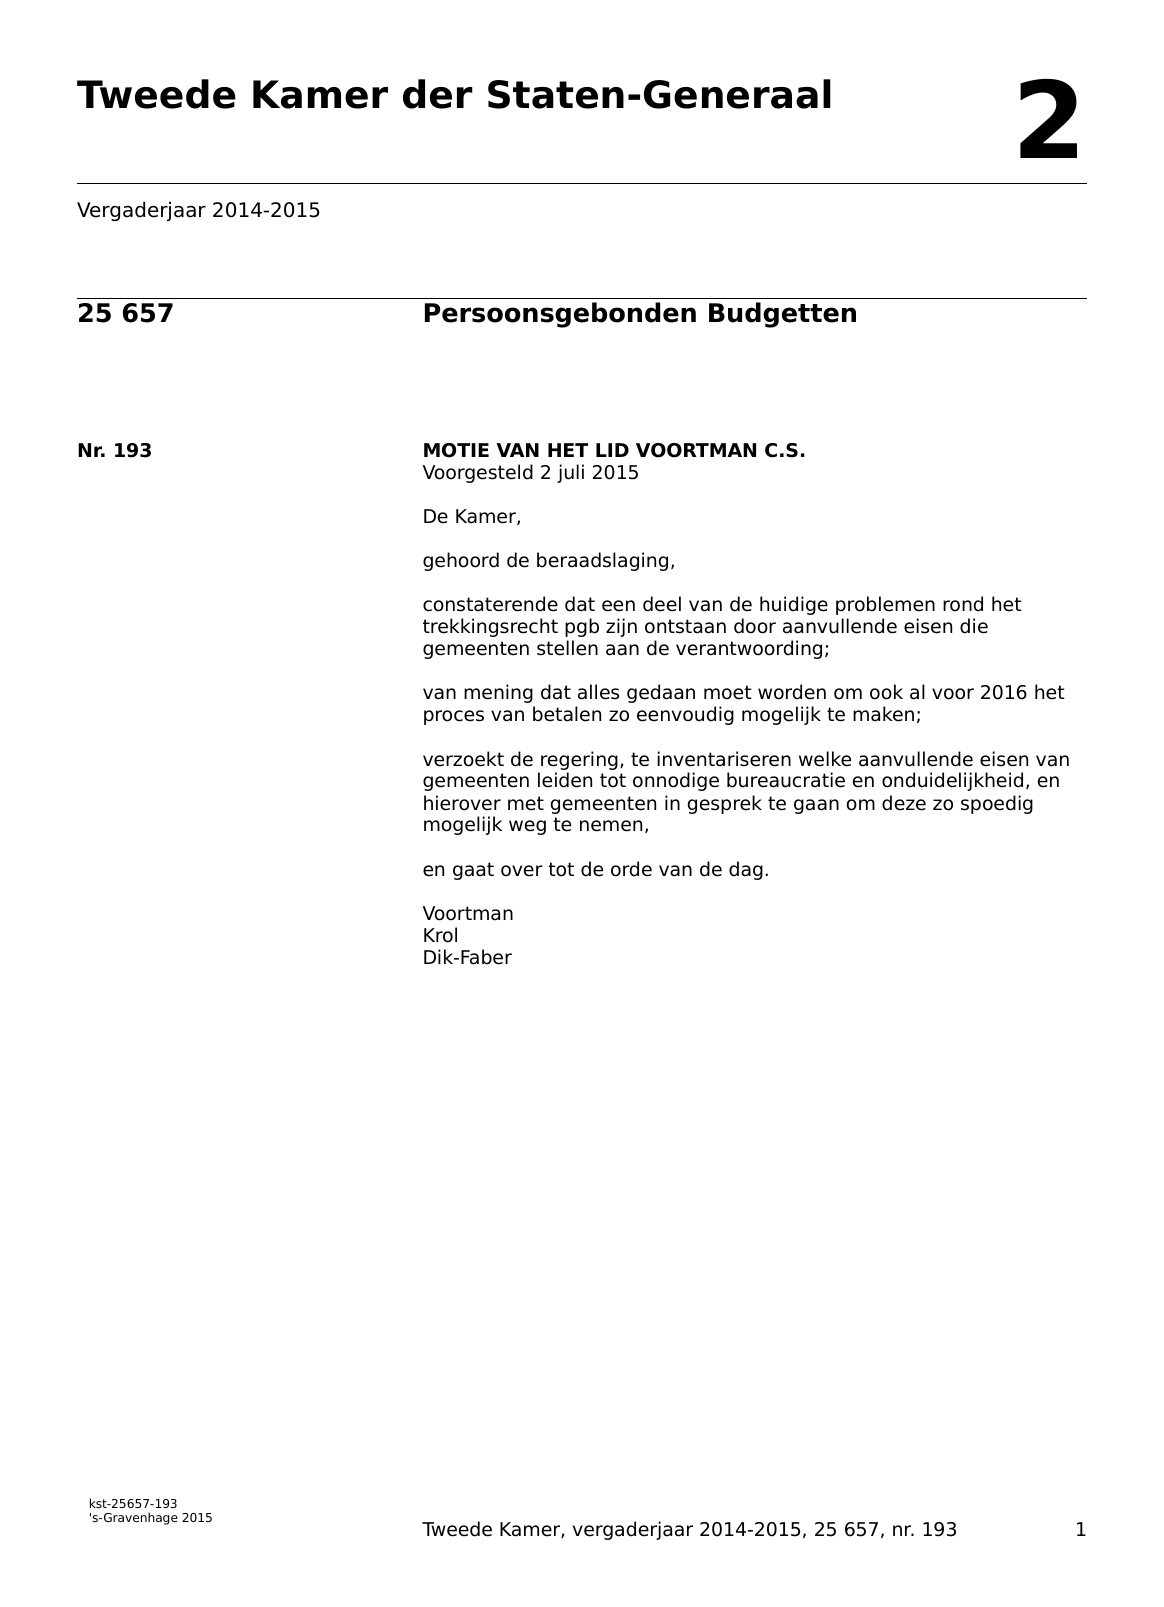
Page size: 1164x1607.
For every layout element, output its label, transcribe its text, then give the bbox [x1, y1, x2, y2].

text Voorgesteld 2 juli 2015 [422, 462, 1087, 484]
subtitle 25 657 Persoonsgebonden Budgetten [77, 299, 1087, 329]
text en gaat over tot de orde van de dag. [422, 858, 1087, 881]
table_header Tweede Kamer der Staten-Generaal [77, 59, 886, 183]
table_cell Vergaderjaar 2014-2015 [77, 184, 1087, 298]
text gehoord de beraadslaging, [422, 550, 1087, 572]
text Krol [422, 925, 1087, 947]
text Dik-Faber [422, 947, 1087, 969]
text verzoekt de regering, te inventariseren welke aanvullende eisen van gemeenten leiden tot onnodige bureaucratie en onduidelijkheid, en hierover met gemeenten in gesprek te gaan om deze zo spoedig mogelijk weg te nemen, [422, 748, 1087, 836]
text 's-Gravenhage 2015 [88, 1511, 323, 1525]
text van mening dat alles gedaan moet worden om ook al voor 2016 het proces van betalen zo eenvoudig mogelijk te maken; [422, 682, 1087, 726]
text constaterende dat een deel van de huidige problemen rond het trekkingsrecht pgb zijn ontstaan door aanvullende eisen die gemeenten stellen aan de verantwoording; [422, 594, 1087, 660]
text Voortman [422, 903, 1087, 925]
text De Kamer, [422, 506, 1087, 528]
table_header 2 [886, 59, 1087, 183]
text kst-25657-193 [88, 1497, 323, 1511]
subtitle Nr. 193 MOTIE VAN HET LID VOORTMAN C.S. [77, 440, 1087, 462]
